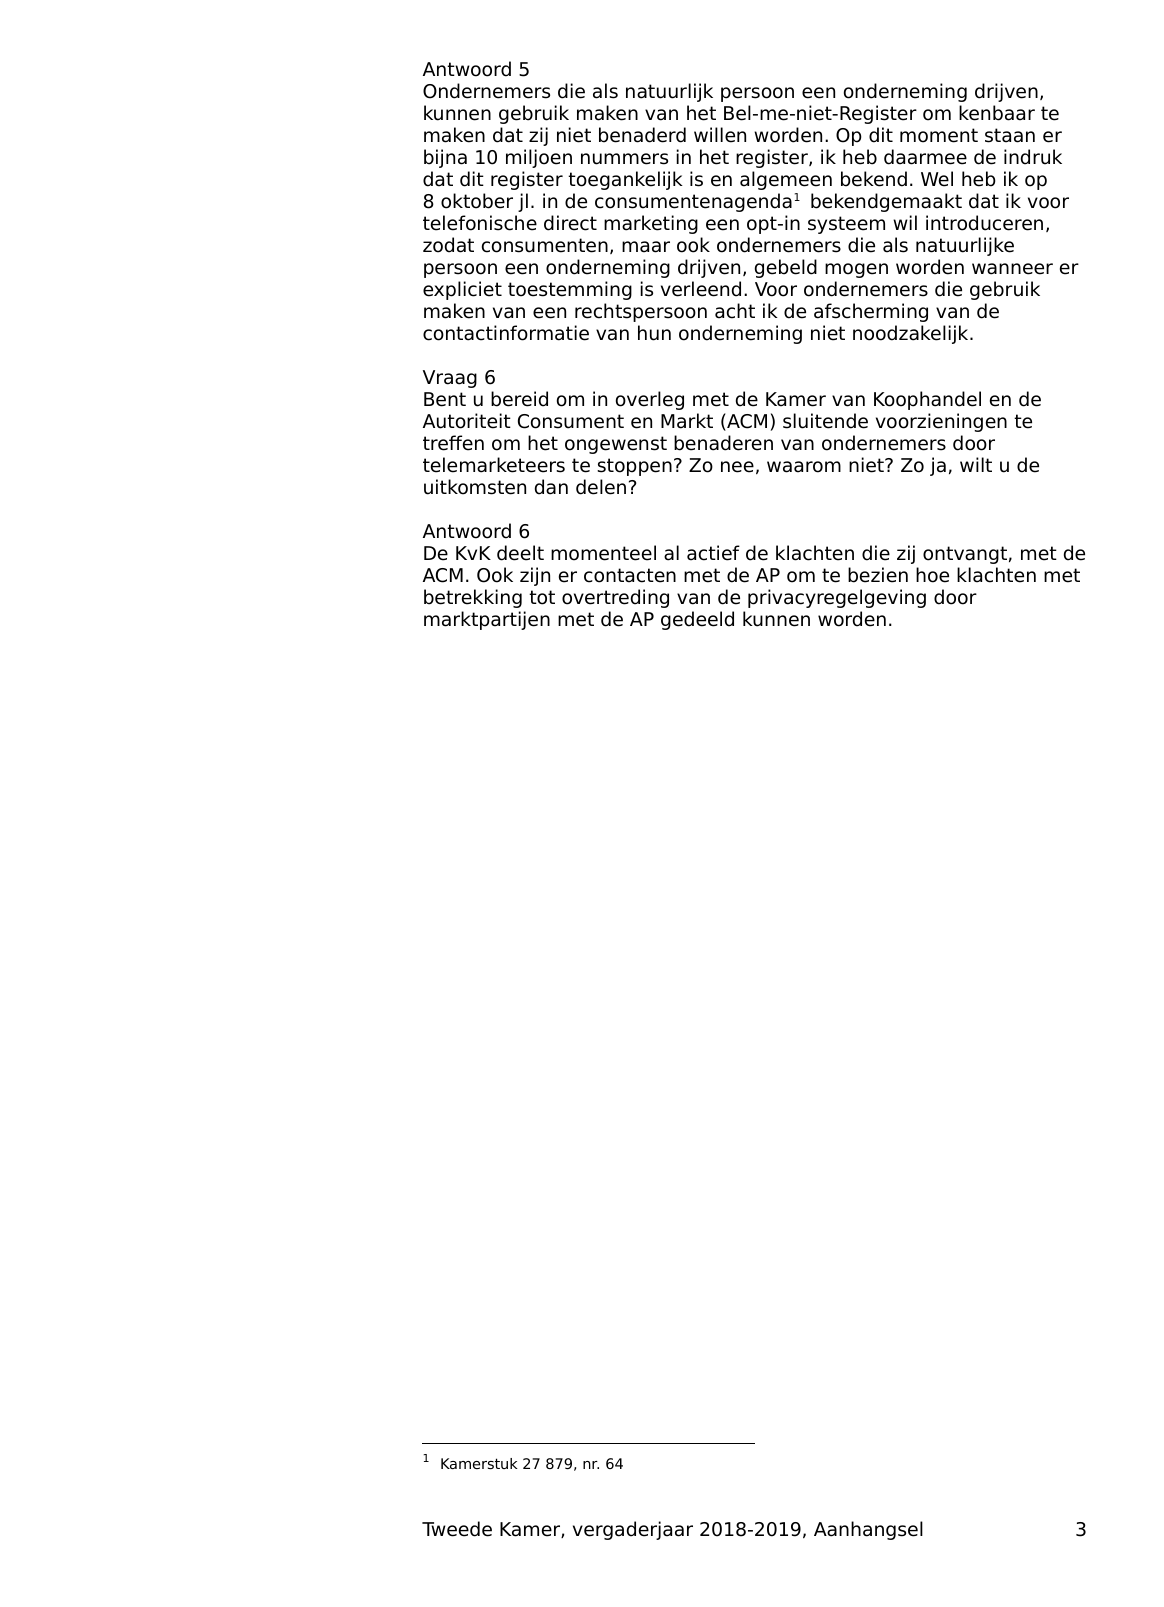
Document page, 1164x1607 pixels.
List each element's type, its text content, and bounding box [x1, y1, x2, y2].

text Vraag 6 [422, 367, 1087, 389]
text De KvK deelt momenteel al actief de klachten die zij ontvangt, met de ACM. Ook zijn er contacten met de AP om te bezien hoe klachten met betrekking tot overtreding van de privacyregelgeving door marktpartijen met de AP gedeeld kunnen worden. [422, 543, 1087, 631]
text Antwoord 5 [422, 59, 1087, 81]
text Bent u bereid om in overleg met de Kamer van Koophandel en de Autoriteit Consument en Markt (ACM) sluitende voorzieningen te treffen om het ongewenst benaderen van ondernemers door telemarketeers te stoppen? Zo nee, waarom niet? Zo ja, wilt u de uitkomsten dan delen? [422, 389, 1087, 499]
text Ondernemers die als natuurlijk persoon een onderneming drijven, kunnen gebruik maken van het Bel-me-niet-Register om kenbaar te maken dat zij niet benaderd willen worden. Op dit moment staan er bijna 10 miljoen nummers in het register, ik heb daarmee de indruk dat dit register toegankelijk is en algemeen bekend. Wel heb ik op 8 oktober jl. in de consumentenagenda bekendgemaakt dat ik voor telefonische direct marketing een opt-in systeem wil introduceren, zodat consumenten, maar ook ondernemers die als natuurlijke persoon een onderneming drijven, gebeld mogen worden wanneer er expliciet toestemming is verleend. Voor ondernemers die gebruik maken van een rechtspersoon acht ik de afscherming van de contactinformatie van hun onderneming niet noodzakelijk. [422, 81, 1087, 345]
text Antwoord 6 [422, 521, 1087, 543]
text Kamerstuk 27 879, nr. 64 [422, 1452, 1087, 1474]
